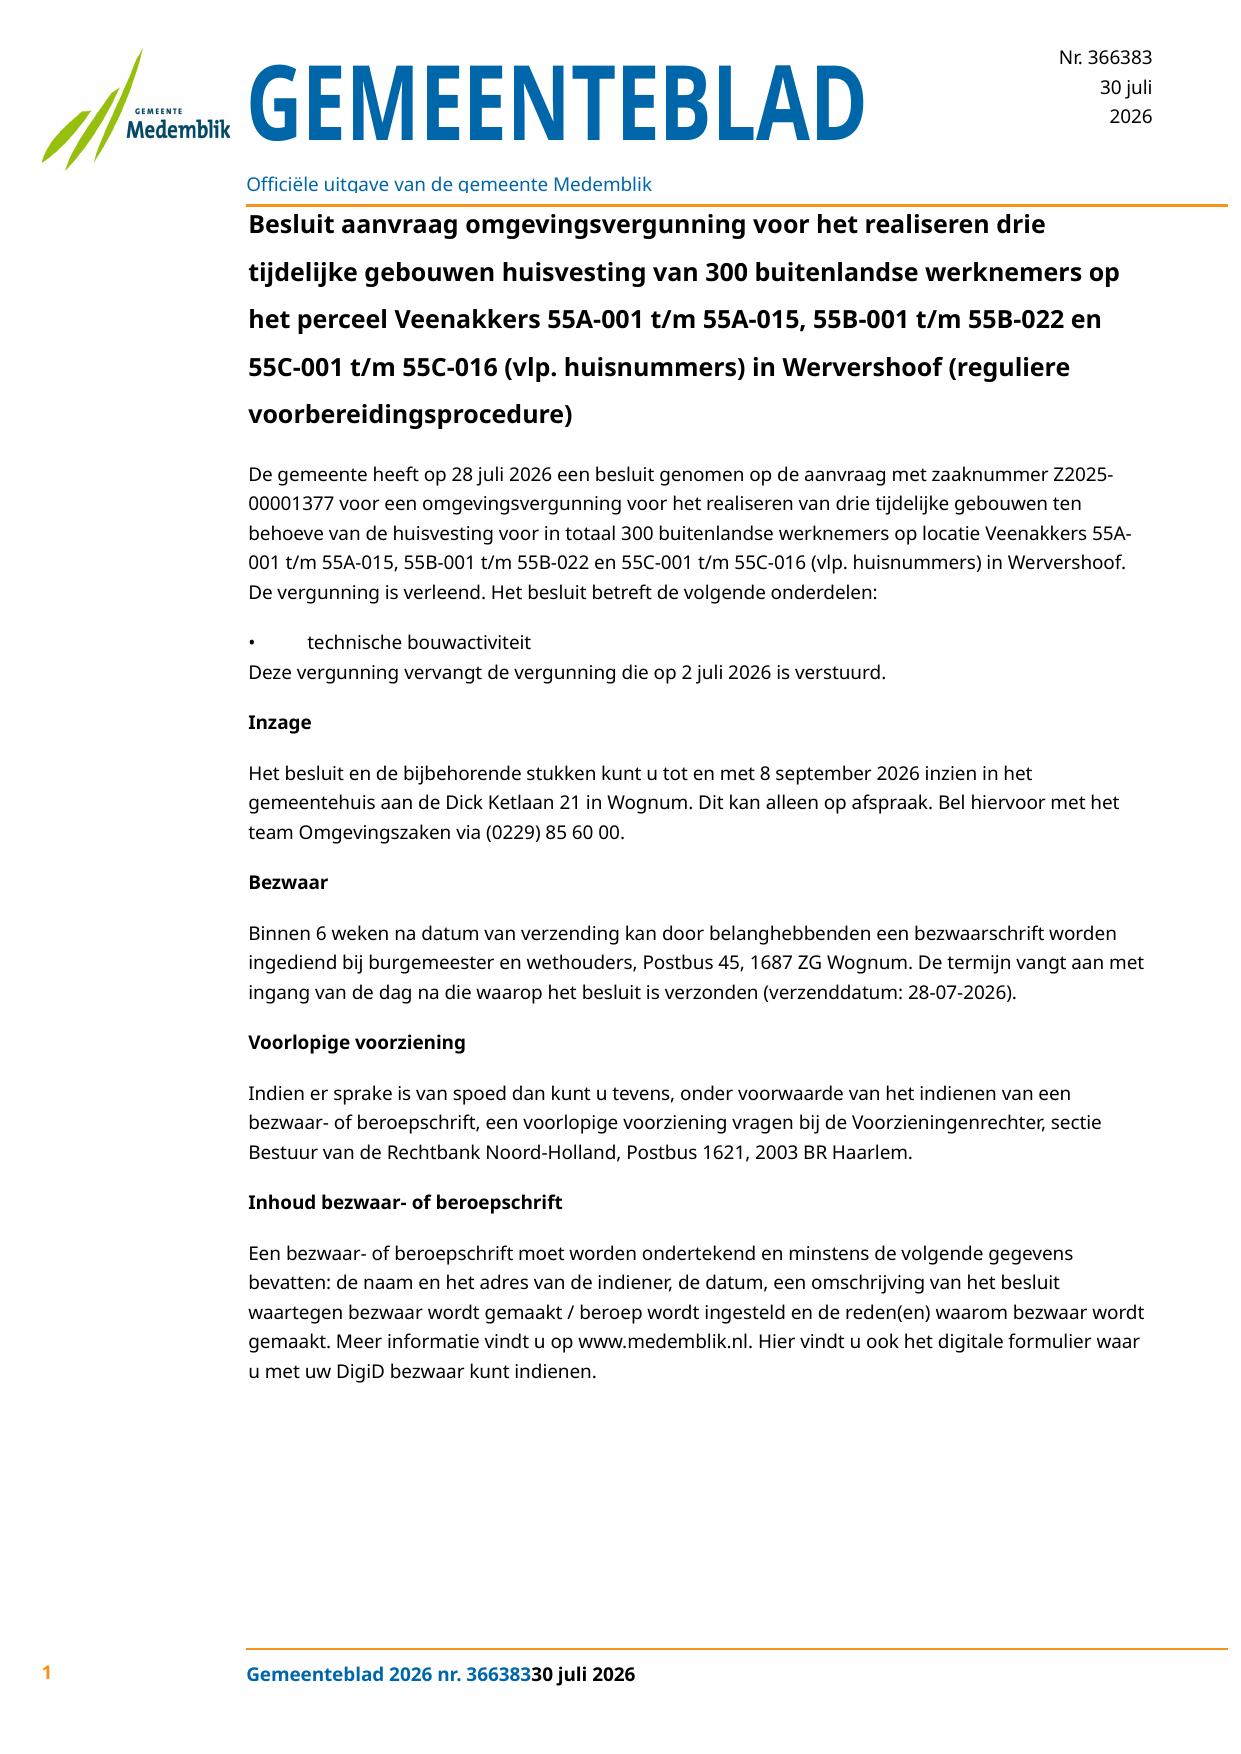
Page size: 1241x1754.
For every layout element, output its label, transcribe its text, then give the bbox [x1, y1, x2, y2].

text Bezwaar [248, 869, 1152, 895]
text Een bezwaar- of beroepschrift moet worden ondertekend en minstens de volgende gegevens bevatten: de naam en het adres van de indiener, de datum, een omschrijving van het besluit waartegen bezwaar wordt gemaakt / beroep wordt ingesteld en de reden(en) waarom bezwaar wordt gemaakt. Meer informatie vindt u op www.medemblik.nl. Hier vindt u ook het digitale formulier waar u met uw DigiD bezwaar kunt indienen. [248, 1240, 1152, 1384]
text De gemeente heeft op 28 juli 2026 een besluit genomen op de aanvraag met zaaknummer Z2025-00001377 voor een omgevingsvergunning voor het realiseren van drie tijdelijke gebouwen ten behoeve van de huisvesting voor in totaal 300 buitenlandse werknemers op locatie Veenakkers 55A-001 t/m 55A-015, 55B-001 t/m 55B-022 en 55C-001 t/m 55C-016 (vlp. huisnummers) in Wervershoof. De vergunning is verleend. Het besluit betreft de volgende onderdelen: [248, 461, 1152, 605]
text Voorlopige voorziening [248, 1029, 1152, 1055]
text Binnen 6 weken na datum van verzending kan door belanghebbenden een bezwaarschrift worden ingediend bij burgemeester en wethouders, Postbus 45, 1687 ZG Wognum. De termijn vangt aan met ingang van de dag na die waarop het besluit is verzonden (verzenddatum: 28-07-2026). [248, 920, 1152, 1005]
picture [41, 47, 231, 172]
text Besluit aanvraag omgevingsvergunning voor het realiseren drie tijdelijke gebouwen huisvesting van 300 buitenlandse werknemers op het perceel Veenakkers 55A-001 t/m 55A-015, 55B-001 t/m 55B-022 en 55C-001 t/m 55C-016 (vlp. huisnummers) in Wervershoof (reguliere voorbereidingsprocedure) [248, 207, 1152, 431]
text Inhoud bezwaar- of beroepschrift [248, 1189, 1152, 1215]
text Deze vergunning vervangt de vergunning die op 2 juli 2026 is verstuurd. [248, 659, 1152, 685]
list technische bouwactiviteit [248, 629, 1152, 655]
text Het besluit en de bijbehorende stukken kunt u tot en met 8 september 2026 inzien in het gemeentehuis aan de Dick Ketlaan 21 in Wognum. Dit kan alleen op afspraak. Bel hiervoor met het team Omgevingszaken via (0229) 85 60 00. [248, 760, 1152, 845]
text Indien er sprake is van spoed dan kunt u tevens, onder voorwaarde van het indienen van een bezwaar- of beroepschrift, een voorlopige voorziening vragen bij de Voorzieningenrechter, sectie Bestuur van de Rechtbank Noord-Holland, Postbus 1621, 2003 BR Haarlem. [248, 1080, 1152, 1165]
text Inzage [248, 709, 1152, 735]
